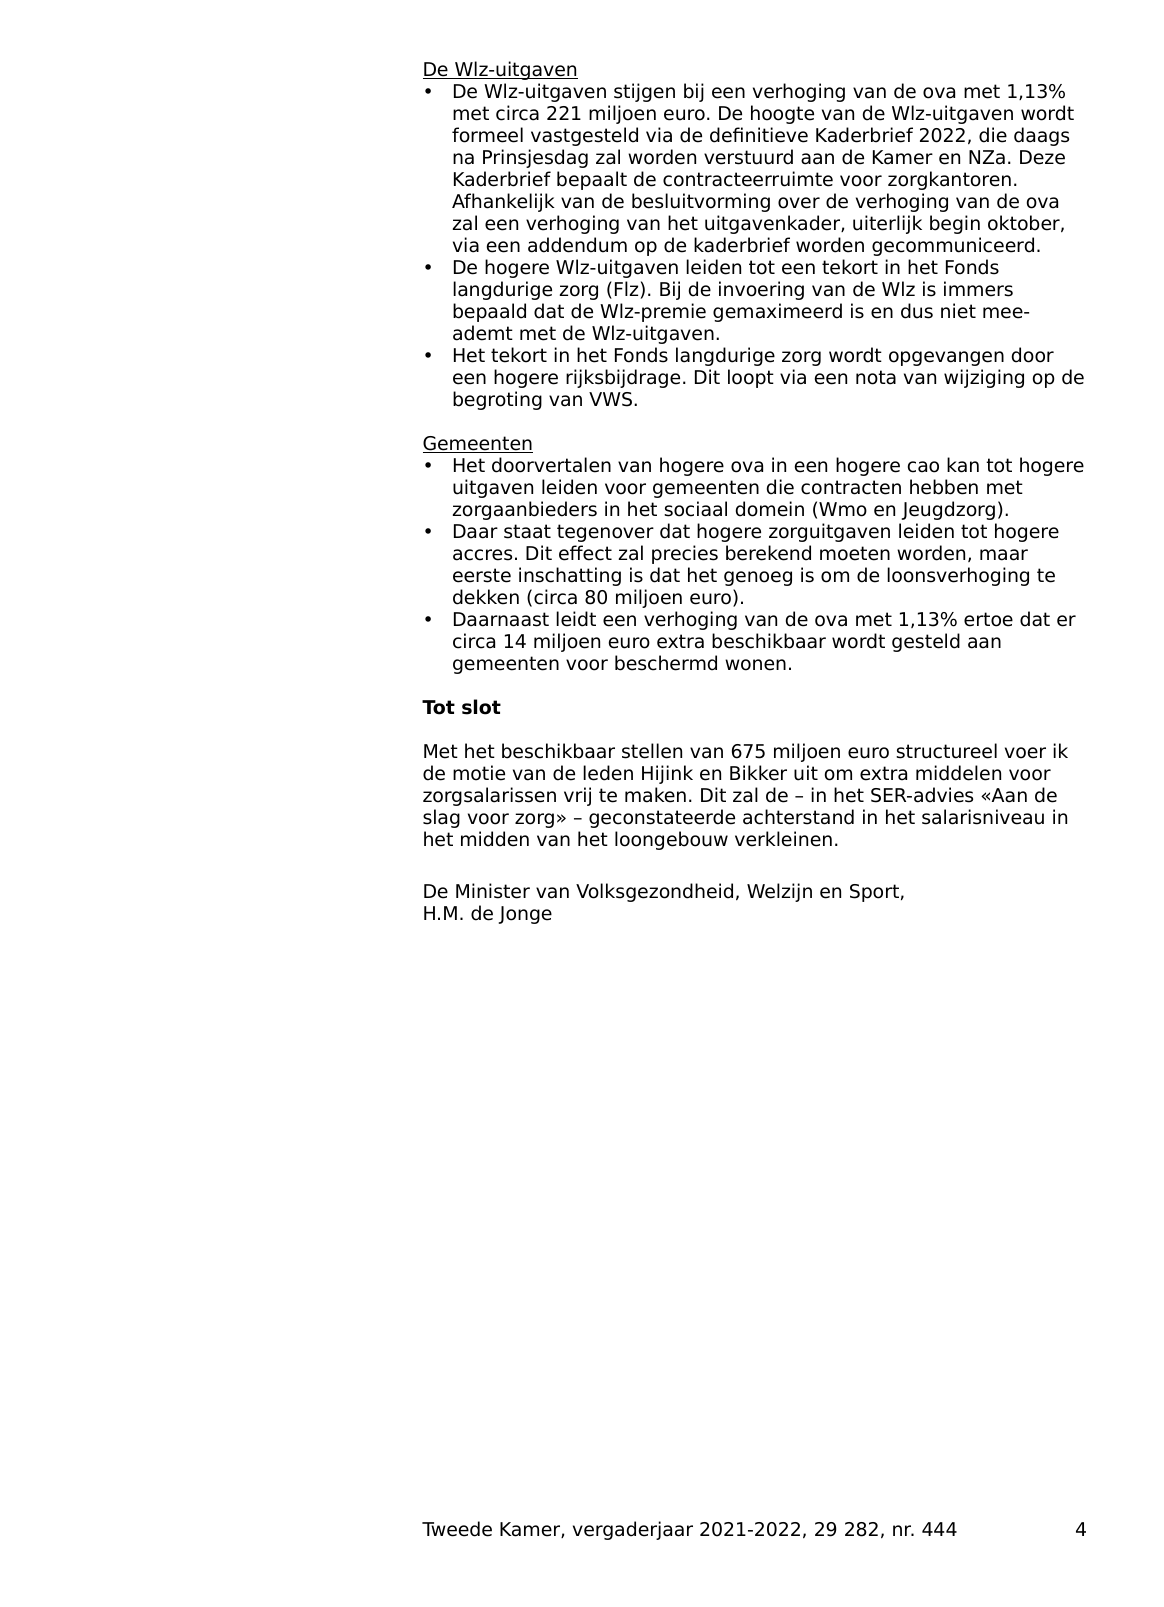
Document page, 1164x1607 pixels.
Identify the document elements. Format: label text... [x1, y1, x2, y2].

text Met het beschikbaar stellen van 675 miljoen euro structureel voer ik de motie van de leden Hijink en Bikker uit om extra middelen voor zorgsalarissen vrij te maken. Dit zal de – in het SER-advies «Aan de slag voor zorg» – geconstateerde achterstand in het salarisniveau in het midden van het loongebouw verkleinen. [422, 741, 1087, 851]
text • De hogere Wlz-uitgaven leiden tot een tekort in het Fonds langdurige zorg (Flz). Bij de invoering van de Wlz is immers bepaald dat de Wlz-premie gemaximeerd is en dus niet mee-ademt met de Wlz-uitgaven. [422, 257, 1087, 345]
text • Het tekort in het Fonds langdurige zorg wordt opgevangen door een hogere rijksbijdrage. Dit loopt via een nota van wijziging op de begroting van VWS. [422, 345, 1087, 411]
subtitle Tot slot [422, 697, 1087, 719]
text • Daarnaast leidt een verhoging van de ova met 1,13% ertoe dat er circa 14 miljoen euro extra beschikbaar wordt gesteld aan gemeenten voor beschermd wonen. [422, 609, 1087, 675]
text • De Wlz-uitgaven stijgen bij een verhoging van de ova met 1,13% met circa 221 miljoen euro. De hoogte van de Wlz-uitgaven wordt formeel vastgesteld via de definitieve Kaderbrief 2022, die daags na Prinsjesdag zal worden verstuurd aan de Kamer en NZa. Deze Kaderbrief bepaalt de contracteerruimte voor zorgkantoren. Afhankelijk van de besluitvorming over de verhoging van de ova zal een verhoging van het uitgavenkader, uiterlijk begin oktober, via een addendum op de kaderbrief worden gecommuniceerd. [422, 81, 1087, 257]
text • Daar staat tegenover dat hogere zorguitgaven leiden tot hogere accres. Dit effect zal precies berekend moeten worden, maar eerste inschatting is dat het genoeg is om de loonsverhoging te dekken (circa 80 miljoen euro). [422, 521, 1087, 609]
subtitle Gemeenten [422, 433, 1087, 455]
subtitle De Wlz-uitgaven [422, 59, 1087, 81]
text • Het doorvertalen van hogere ova in een hogere cao kan tot hogere uitgaven leiden voor gemeenten die contracten hebben met zorgaanbieders in het sociaal domein (Wmo en Jeugdzorg). [422, 455, 1087, 521]
text De Minister van Volksgezondheid, Welzijn en Sport, H.M. de Jonge [422, 881, 1087, 925]
